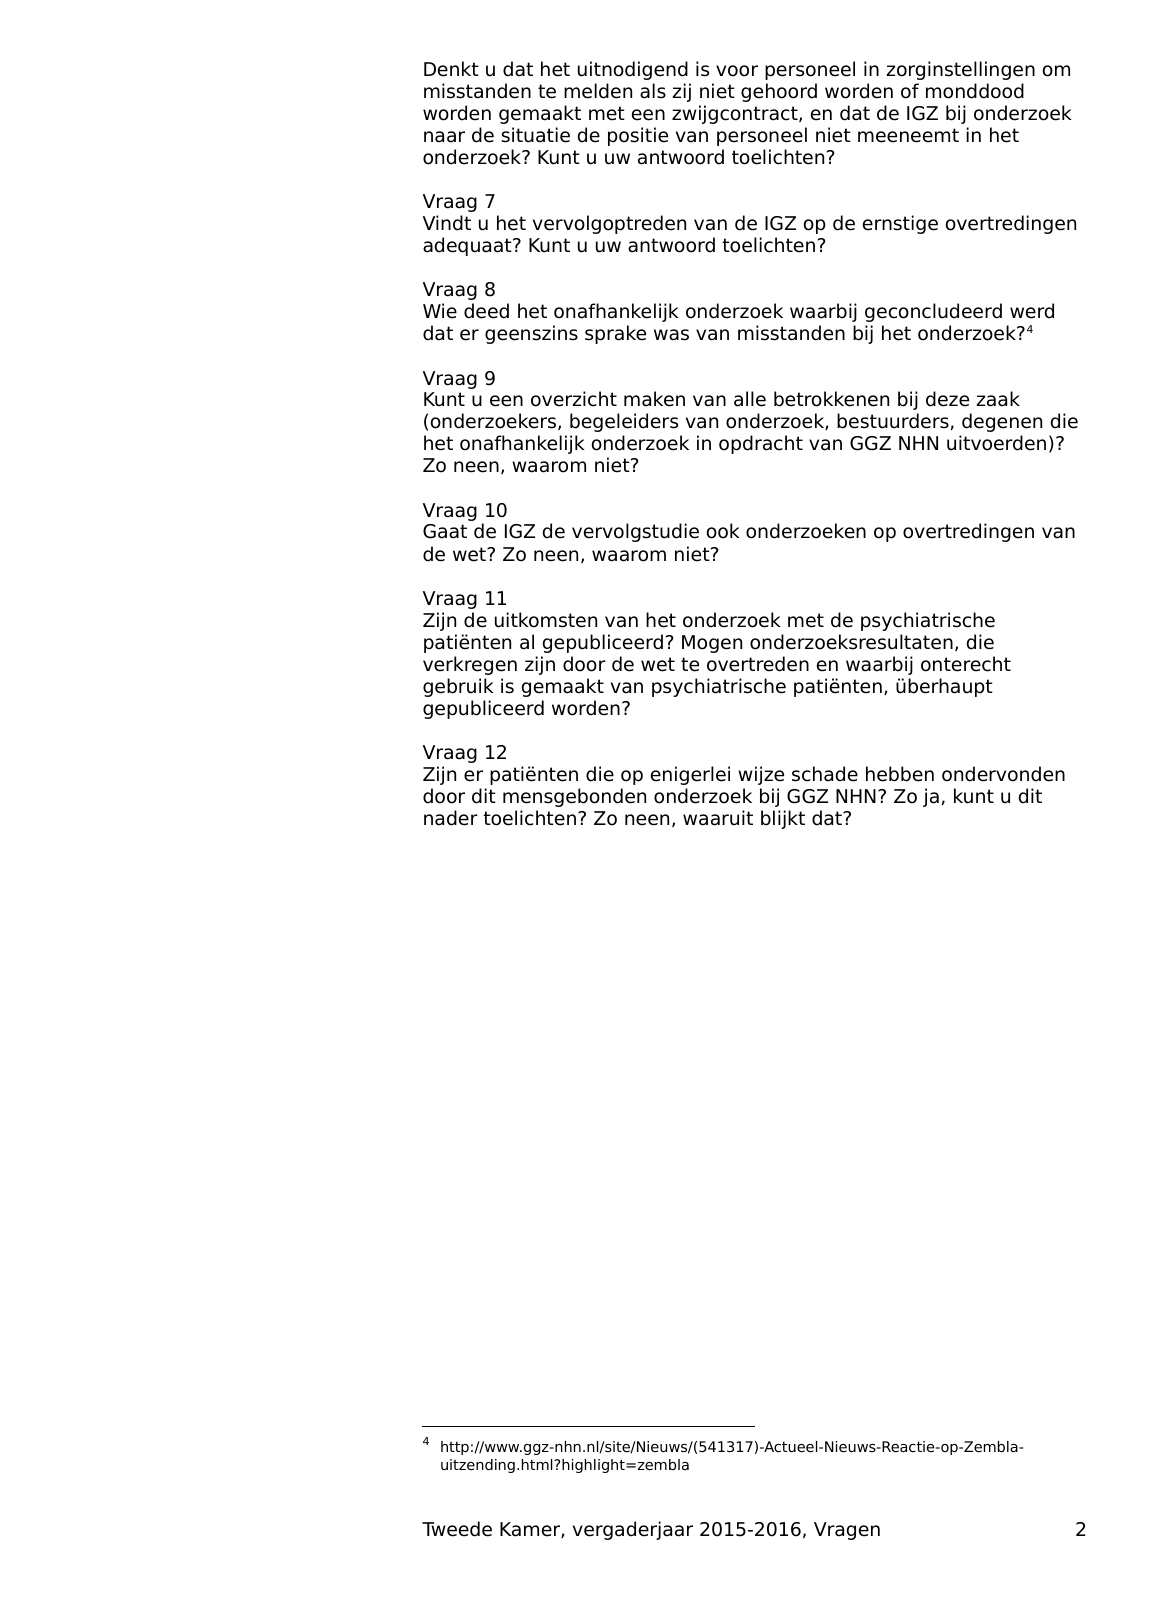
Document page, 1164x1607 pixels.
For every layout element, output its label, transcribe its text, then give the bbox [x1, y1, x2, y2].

text Vraag 9 [422, 367, 1087, 389]
text http://www.ggz-nhn.nl/site/Nieuws/(541317)-Actueel-Nieuws-Reactie-op-Zembla-uitzending.html?highlight=zembla [422, 1435, 1087, 1474]
text Gaat de IGZ de vervolgstudie ook onderzoeken op overtredingen van de wet? Zo neen, waarom niet? [422, 521, 1087, 565]
text Zijn de uitkomsten van het onderzoek met de psychiatrische patiënten al gepubliceerd? Mogen onderzoeksresultaten, die verkregen zijn door de wet te overtreden en waarbij onterecht gebruik is gemaakt van psychiatrische patiënten, überhaupt gepubliceerd worden? [422, 609, 1087, 719]
text Wie deed het onafhankelijk onderzoek waarbij geconcludeerd werd dat er geenszins sprake was van misstanden bij het onderzoek? [422, 301, 1087, 345]
text Vraag 8 [422, 279, 1087, 301]
text Vraag 10 [422, 499, 1087, 521]
text Denkt u dat het uitnodigend is voor personeel in zorginstellingen om misstanden te melden als zij niet gehoord worden of monddood worden gemaakt met een zwijgcontract, en dat de IGZ bij onderzoek naar de situatie de positie van personeel niet meeneemt in het onderzoek? Kunt u uw antwoord toelichten? [422, 59, 1087, 169]
text Vraag 7 [422, 191, 1087, 213]
text Kunt u een overzicht maken van alle betrokkenen bij deze zaak (onderzoekers, begeleiders van onderzoek, bestuurders, degenen die het onafhankelijk onderzoek in opdracht van GGZ NHN uitvoerden)? Zo neen, waarom niet? [422, 389, 1087, 477]
text Vraag 12 [422, 742, 1087, 764]
text Zijn er patiënten die op enigerlei wijze schade hebben ondervonden door dit mensgebonden onderzoek bij GGZ NHN? Zo ja, kunt u dit nader toelichten? Zo neen, waaruit blijkt dat? [422, 764, 1087, 829]
text Vindt u het vervolgoptreden van de IGZ op de ernstige overtredingen adequaat? Kunt u uw antwoord toelichten? [422, 213, 1087, 257]
text Vraag 11 [422, 588, 1087, 609]
